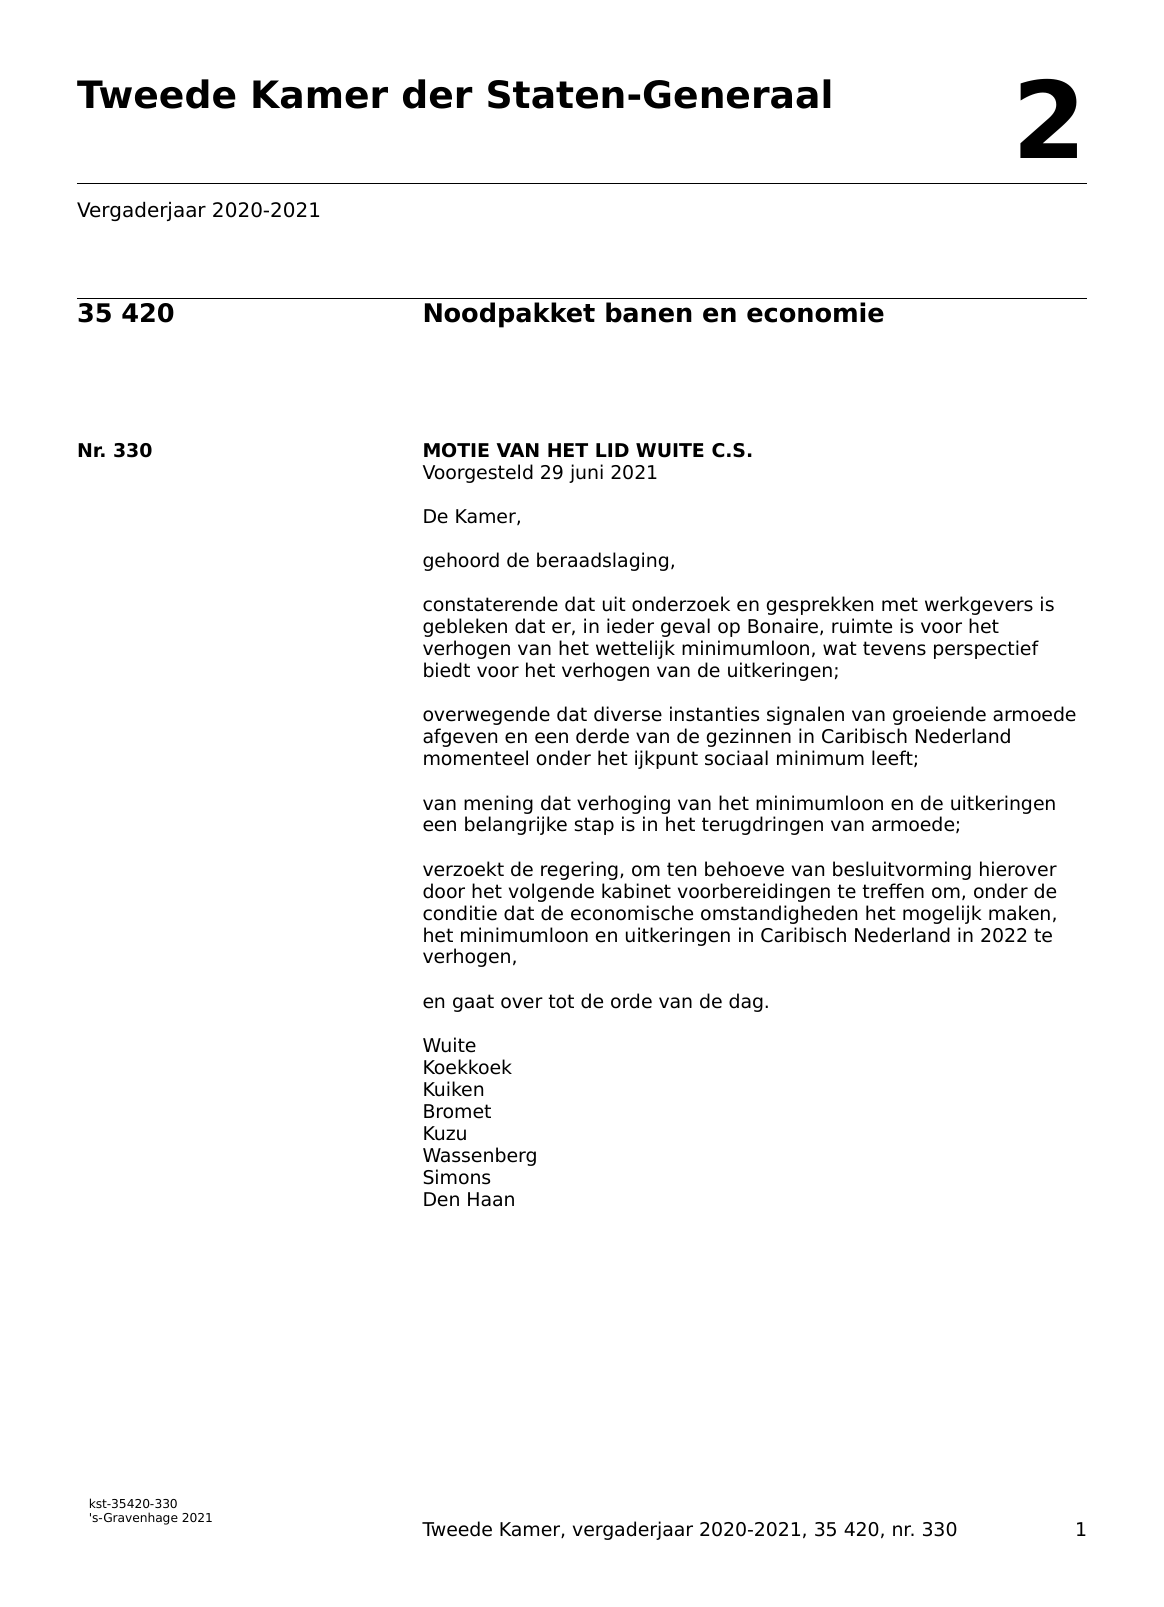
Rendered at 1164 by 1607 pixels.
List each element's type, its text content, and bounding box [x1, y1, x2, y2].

text gehoord de beraadslaging, [422, 550, 1087, 572]
text De Kamer, [422, 506, 1087, 528]
text Den Haan [422, 1189, 1087, 1211]
text Kuiken [422, 1079, 1087, 1101]
text Bromet [422, 1101, 1087, 1123]
text constaterende dat uit onderzoek en gesprekken met werkgevers is gebleken dat er, in ieder geval op Bonaire, ruimte is voor het verhogen van het wettelijk minimumloon, wat tevens perspectief biedt voor het verhogen van de uitkeringen; [422, 594, 1087, 682]
text en gaat over tot de orde van de dag. [422, 991, 1087, 1013]
text Wuite [422, 1035, 1087, 1057]
text 's-Gravenhage 2021 [88, 1511, 323, 1525]
table_cell Vergaderjaar 2020-2021 [77, 184, 1087, 298]
table_header Tweede Kamer der Staten-Generaal [77, 59, 886, 183]
text Kuzu [422, 1123, 1087, 1145]
text Voorgesteld 29 juni 2021 [422, 462, 1087, 484]
table_header 2 [886, 59, 1087, 183]
text Koekkoek [422, 1057, 1087, 1079]
text van mening dat verhoging van het minimumloon en de uitkeringen een belangrijke stap is in het terugdringen van armoede; [422, 792, 1087, 836]
text verzoekt de regering, om ten behoeve van besluitvorming hierover door het volgende kabinet voorbereidingen te treffen om, onder de conditie dat de economische omstandigheden het mogelijk maken, het minimumloon en uitkeringen in Caribisch Nederland in 2022 te verhogen, [422, 858, 1087, 968]
text Wassenberg [422, 1145, 1087, 1167]
text overwegende dat diverse instanties signalen van groeiende armoede afgeven en een derde van de gezinnen in Caribisch Nederland momenteel onder het ijkpunt sociaal minimum leeft; [422, 704, 1087, 770]
subtitle 35 420 Noodpakket banen en economie [77, 299, 1087, 329]
text Simons [422, 1167, 1087, 1189]
text kst-35420-330 [88, 1497, 323, 1511]
subtitle Nr. 330 MOTIE VAN HET LID WUITE C.S. [77, 440, 1087, 462]
